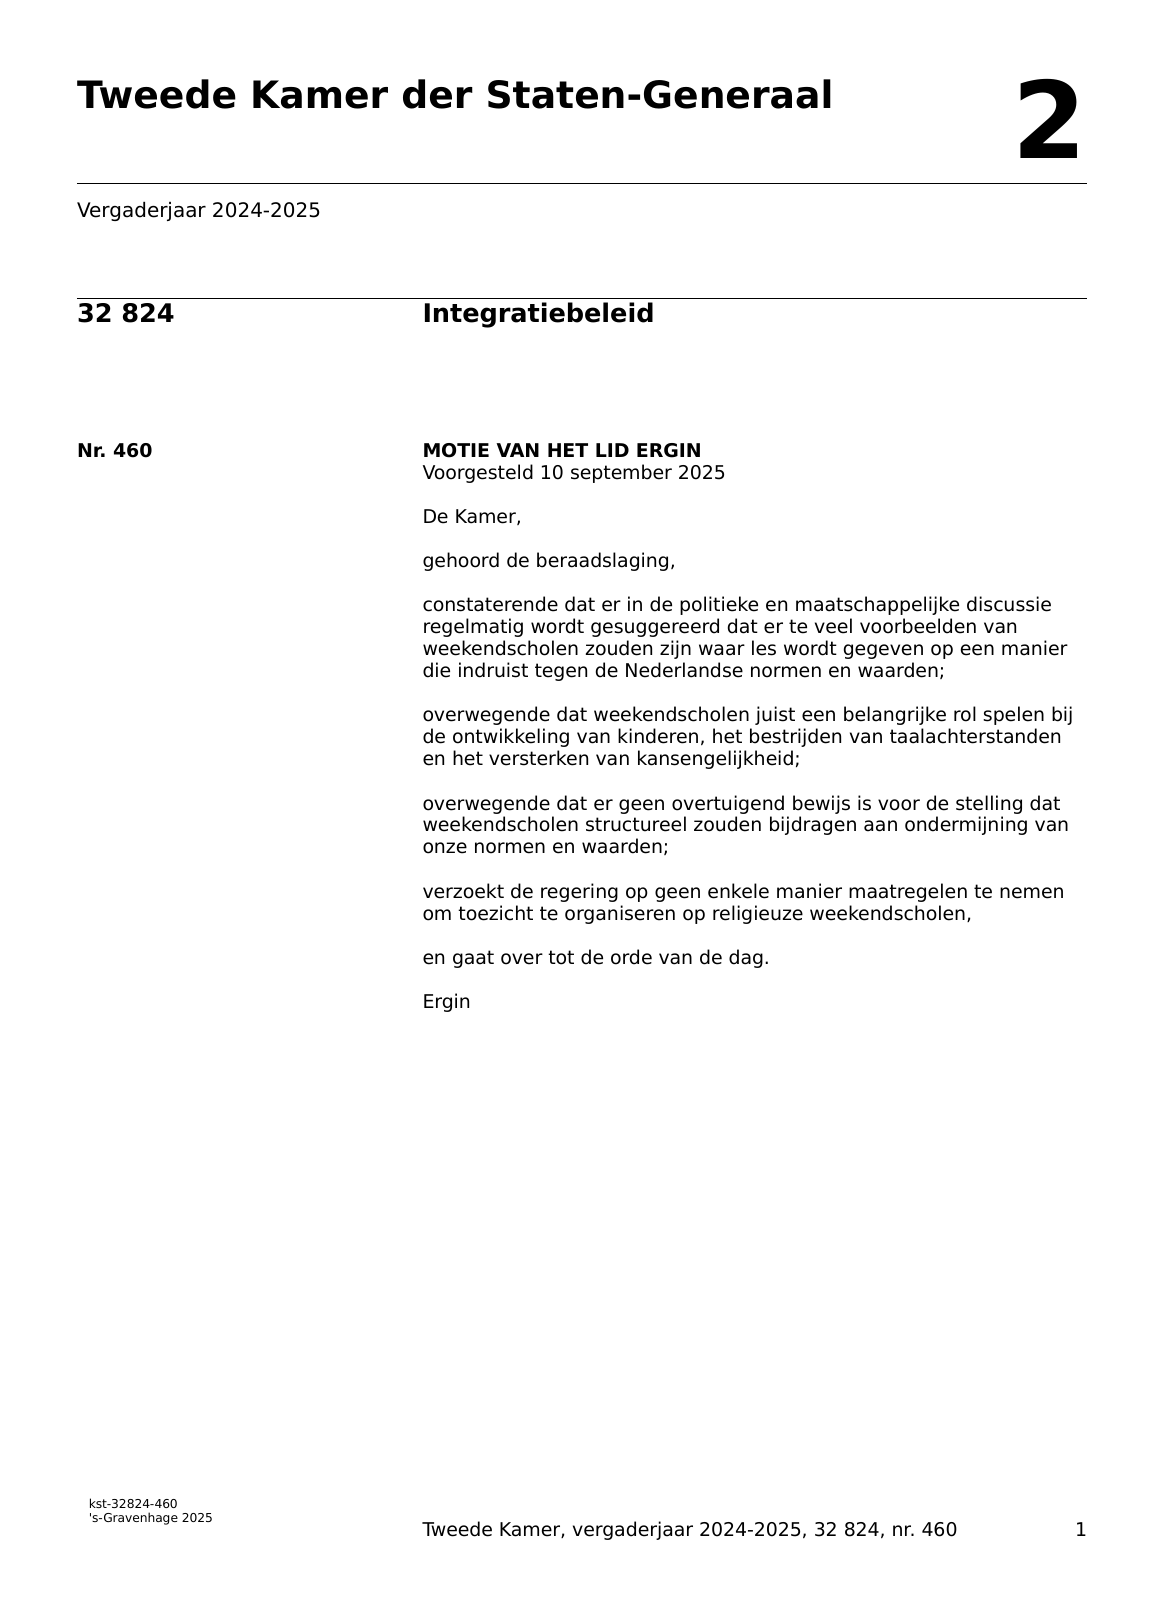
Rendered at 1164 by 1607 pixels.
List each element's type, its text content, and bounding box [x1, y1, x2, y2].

subtitle 32 824 Integratiebeleid [77, 299, 1087, 329]
text gehoord de beraadslaging, [422, 550, 1087, 572]
text verzoekt de regering op geen enkele manier maatregelen te nemen om toezicht te organiseren op religieuze weekendscholen, [422, 881, 1087, 924]
text constaterende dat er in de politieke en maatschappelijke discussie regelmatig wordt gesuggereerd dat er te veel voorbeelden van weekendscholen zouden zijn waar les wordt gegeven op een manier die indruist tegen de Nederlandse normen en waarden; [422, 594, 1087, 682]
text 's-Gravenhage 2025 [88, 1511, 323, 1525]
text kst-32824-460 [88, 1497, 323, 1511]
table_header 2 [886, 59, 1087, 183]
text Ergin [422, 991, 1087, 1013]
table_header Tweede Kamer der Staten-Generaal [77, 59, 886, 183]
text overwegende dat weekendscholen juist een belangrijke rol spelen bij de ontwikkeling van kinderen, het bestrijden van taalachterstanden en het versterken van kansengelijkheid; [422, 704, 1087, 770]
table_cell Vergaderjaar 2024-2025 [77, 184, 1087, 298]
subtitle Nr. 460 MOTIE VAN HET LID ERGIN [77, 440, 1087, 462]
text overwegende dat er geen overtuigend bewijs is voor de stelling dat weekendscholen structureel zouden bijdragen aan ondermijning van onze normen en waarden; [422, 792, 1087, 858]
text Voorgesteld 10 september 2025 [422, 462, 1087, 484]
text en gaat over tot de orde van de dag. [422, 947, 1087, 969]
text De Kamer, [422, 506, 1087, 528]
